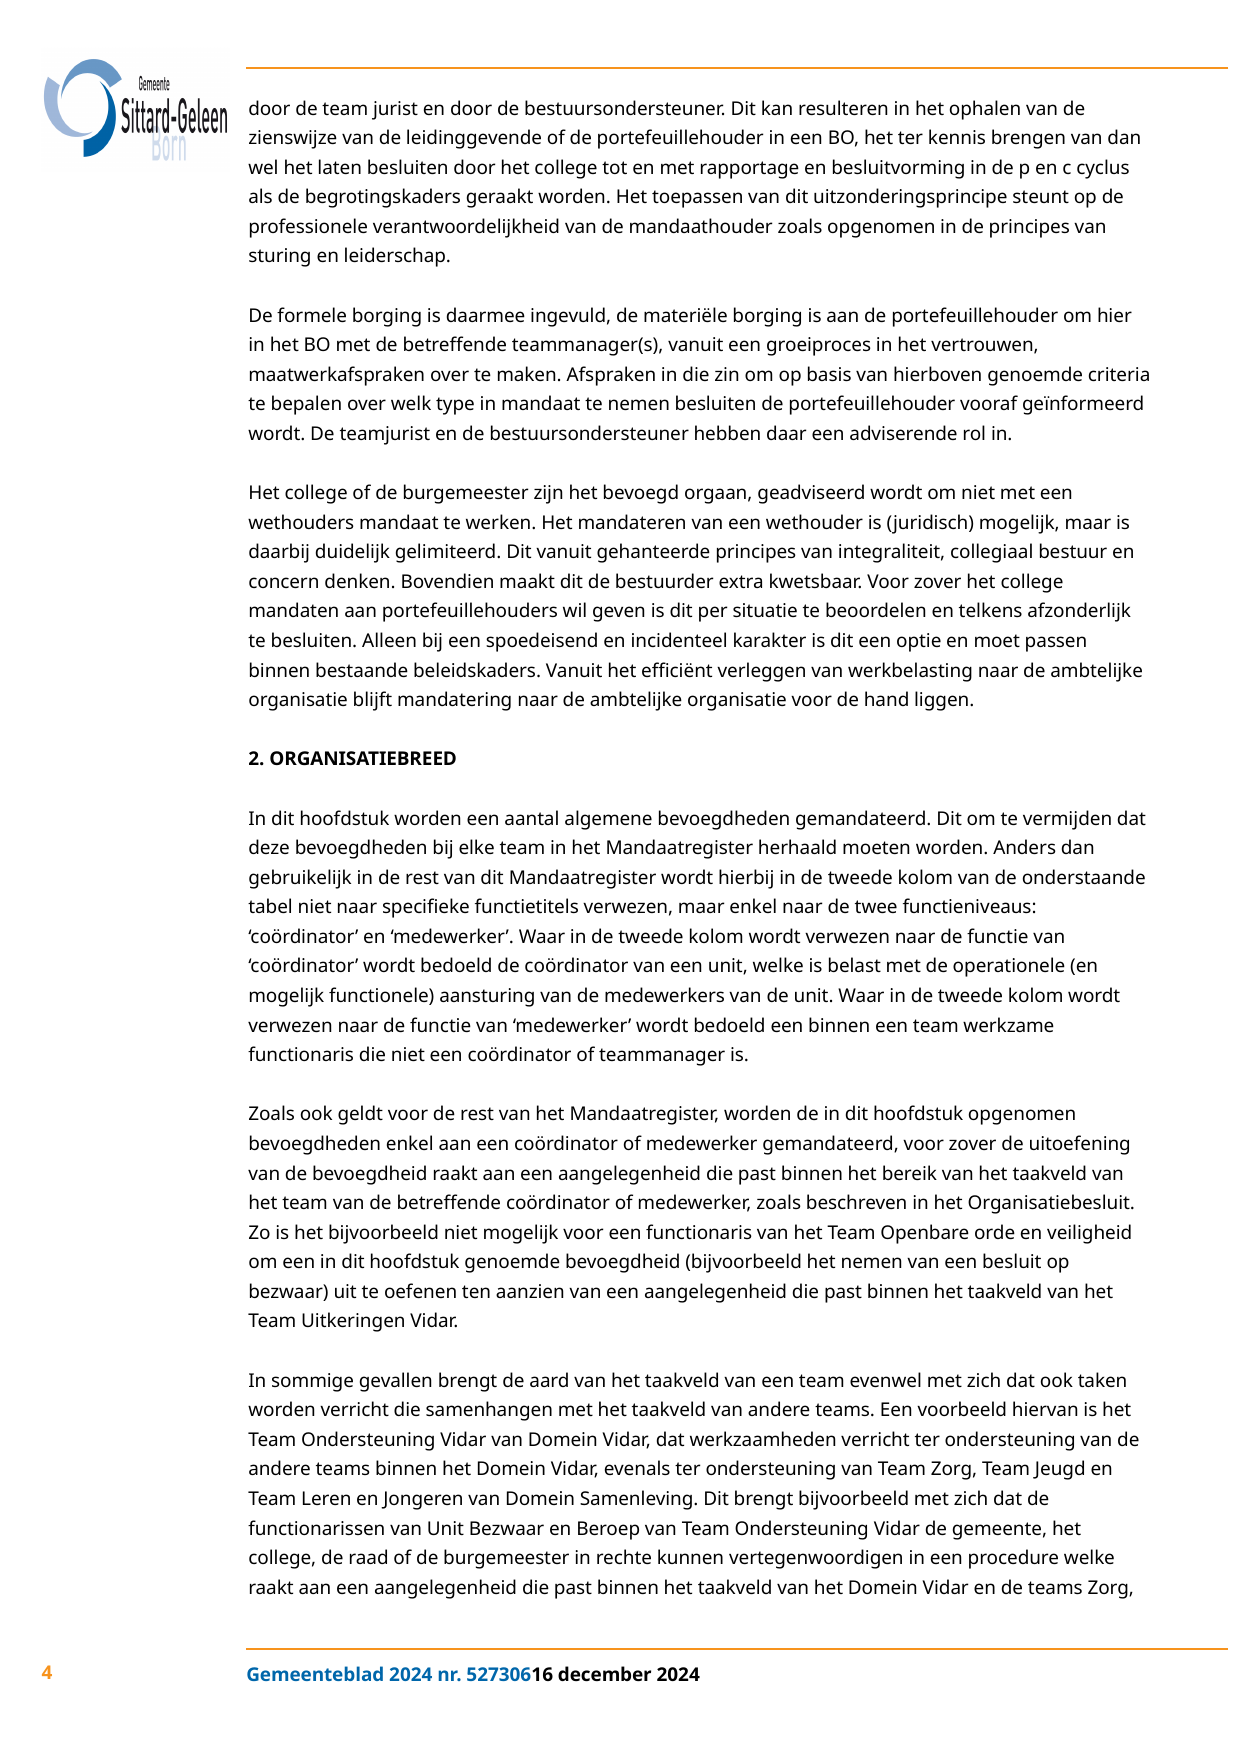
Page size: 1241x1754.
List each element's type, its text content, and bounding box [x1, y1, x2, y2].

text 2. ORGANISATIEBREED [248, 746, 1152, 771]
text Zoals ook geldt voor de rest van het Mandaatregister, worden de in dit hoofdstuk opgenomen bevoegdheden enkel aan een coördinator of medewerker gemandateerd, voor zover de uitoefening van de bevoegdheid raakt aan een aangelegenheid die past binnen het bereik van het taakveld van het team van de betreffende coördinator of medewerker, zoals beschreven in het Organisatiebesluit. Zo is het bijvoorbeeld niet mogelijk voor een functionaris van het Team Openbare orde en veiligheid om een in dit hoofdstuk genoemde bevoegdheid (bijvoorbeeld het nemen van een besluit op bezwaar) uit te oefenen ten aanzien van een aangelegenheid die past binnen het taakveld van het Team Uitkeringen Vidar. [248, 1101, 1152, 1333]
text Het college of de burgemeester zijn het bevoegd orgaan, geadviseerd wordt om niet met een wethouders mandaat te werken. Het mandateren van een wethouder is (juridisch) mogelijk, maar is daarbij duidelijk gelimiteerd. Dit vanuit gehanteerde principes van integraliteit, collegiaal bestuur en concern denken. Bovendien maakt dit de bestuurder extra kwetsbaar. Voor zover het college mandaten aan portefeuillehouders wil geven is dit per situatie te beoordelen en telkens afzonderlijk te besluiten. Alleen bij een spoedeisend en incidenteel karakter is dit een optie en moet passen binnen bestaande beleidskaders. Vanuit het efficiënt verleggen van werkbelasting naar de ambtelijke organisatie blijft mandatering naar de ambtelijke organisatie voor de hand liggen. [248, 479, 1152, 712]
picture [41, 47, 231, 172]
text In dit hoofdstuk worden een aantal algemene bevoegdheden gemandateerd. Dit om te vermijden dat deze bevoegdheden bij elke team in het Mandaatregister herhaald moeten worden. Anders dan gebruikelijk in de rest van dit Mandaatregister wordt hierbij in de tweede kolom van de onderstaande tabel niet naar specifieke functietitels verwezen, maar enkel naar de twee functieniveaus: ‘coördinator’ en ‘medewerker’. Waar in de tweede kolom wordt verwezen naar de functie van ‘coördinator’ wordt bedoeld de coördinator van een unit, welke is belast met de operationele (en mogelijk functionele) aansturing van de medewerkers van de unit. Waar in de tweede kolom wordt verwezen naar de functie van ‘medewerker’ wordt bedoeld een binnen een team werkzame functionaris die niet een coördinator of teammanager is. [248, 805, 1152, 1067]
text In sommige gevallen brengt de aard van het taakveld van een team evenwel met zich dat ook taken worden verricht die samenhangen met het taakveld van andere teams. Een voorbeeld hiervan is het Team Ondersteuning Vidar van Domein Vidar, dat werkzaamheden verricht ter ondersteuning van de andere teams binnen het Domein Vidar, evenals ter ondersteuning van Team Zorg, Team Jeugd en Team Leren en Jongeren van Domein Samenleving. Dit brengt bijvoorbeeld met zich dat de functionarissen van Unit Bezwaar en Beroep van Team Ondersteuning Vidar de gemeente, het college, de raad of de burgemeester in rechte kunnen vertegenwoordigen in een procedure welke raakt aan een aangelegenheid die past binnen het taakveld van het Domein Vidar en de teams Zorg, [248, 1367, 1152, 1600]
text door de team jurist en door de bestuursondersteuner. Dit kan resulteren in het ophalen van de zienswijze van de leidinggevende of de portefeuillehouder in een BO, het ter kennis brengen van dan wel het laten besluiten door het college tot en met rapportage en besluitvorming in de p en c cyclus als de begrotingskaders geraakt worden. Het toepassen van dit uitzonderingsprincipe steunt op de professionele verantwoordelijkheid van de mandaathouder zoals opgenomen in de principes van sturing en leiderschap. [248, 95, 1152, 268]
text De formele borging is daarmee ingevuld, de materiële borging is aan de portefeuillehouder om hier in het BO met de betreffende teammanager(s), vanuit een groeiproces in het vertrouwen, maatwerkafspraken over te maken. Afspraken in die zin om op basis van hierboven genoemde criteria te bepalen over welk type in mandaat te nemen besluiten de portefeuillehouder vooraf geïnformeerd wordt. De teamjurist en de bestuursondersteuner hebben daar een adviserende rol in. [248, 302, 1152, 446]
